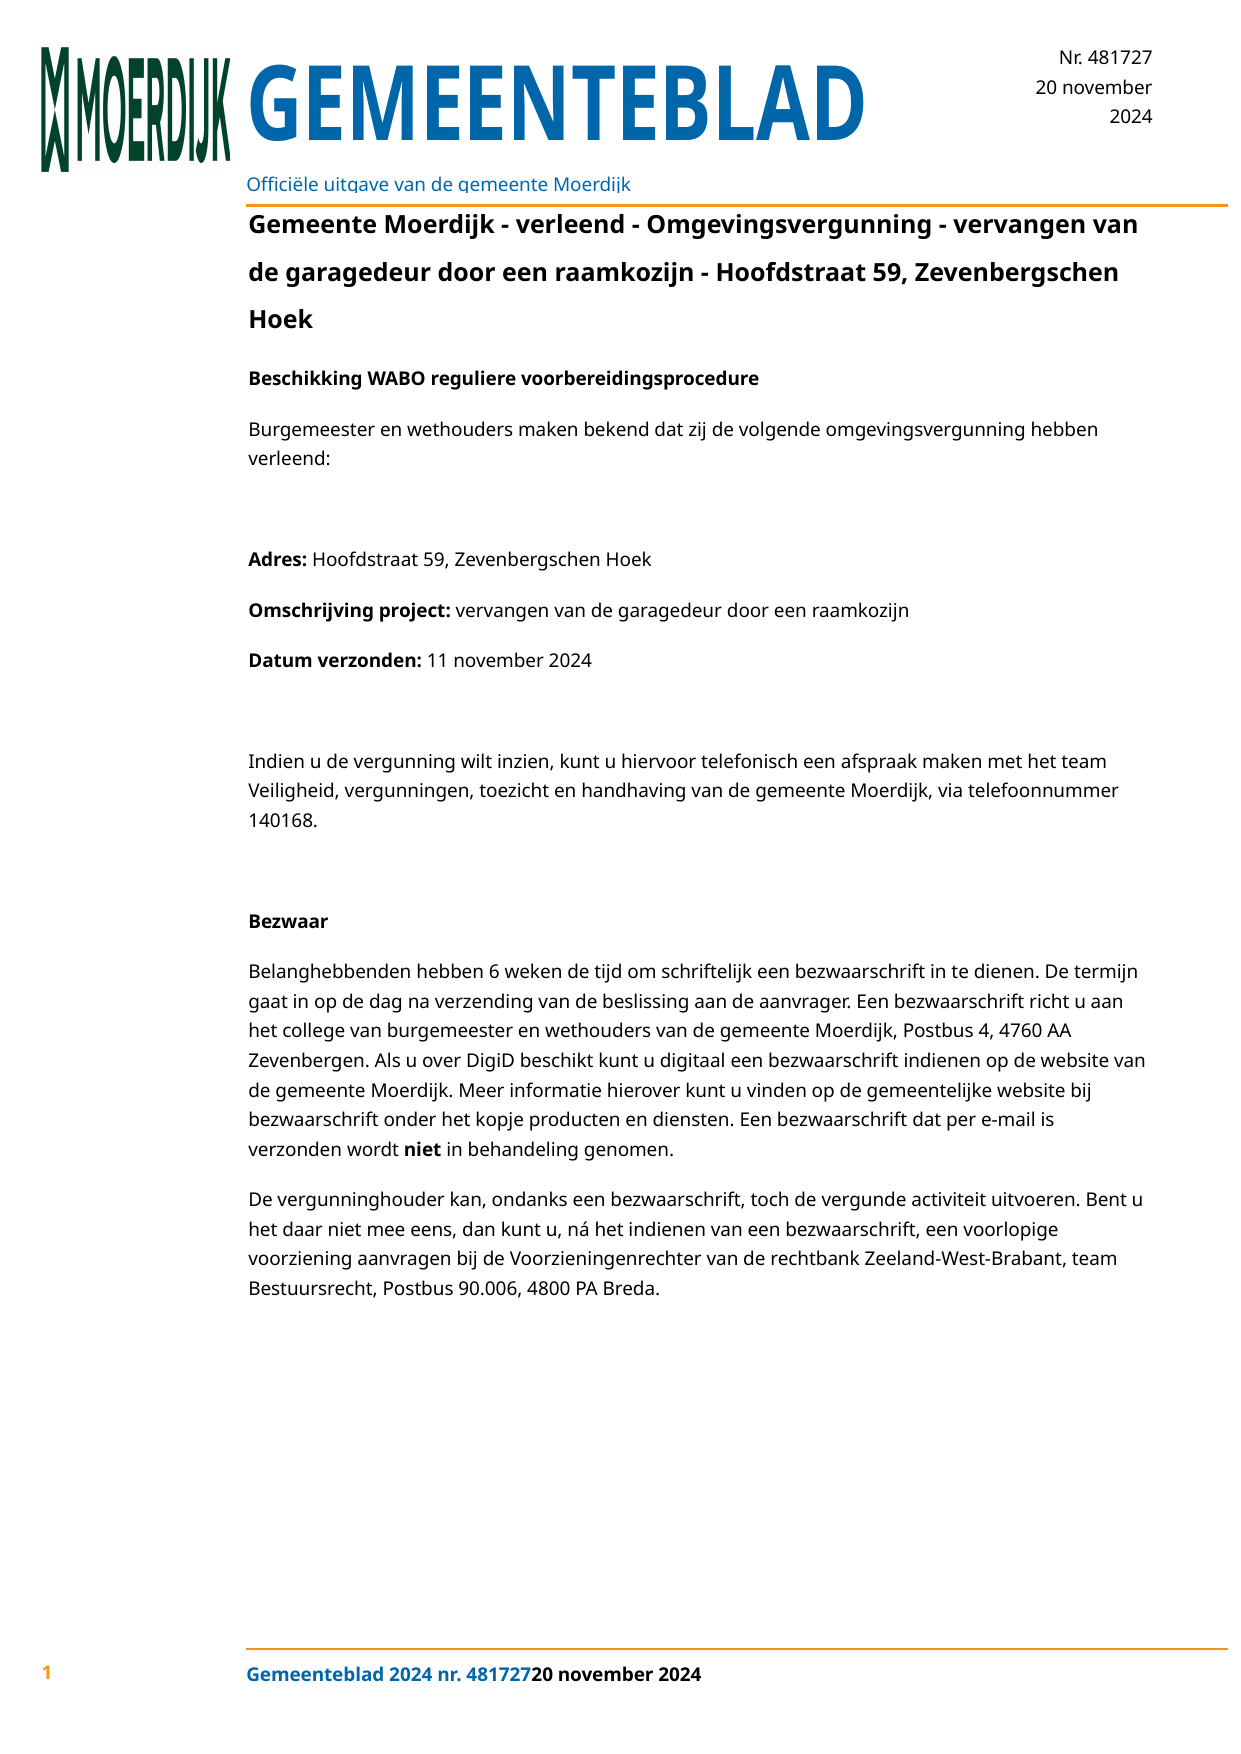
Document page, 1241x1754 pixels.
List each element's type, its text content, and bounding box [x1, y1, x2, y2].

text Omschrijving project: vervangen van de garagedeur door een raamkozijn [248, 597, 1152, 622]
text Adres: Hoofdstraat 59, Zevenbergschen Hoek [248, 546, 1152, 572]
text Bezwaar [248, 908, 1152, 934]
text Indien u de vergunning wilt inzien, kunt u hiervoor telefonisch een afspraak maken met het team Veiligheid, vergunningen, toezicht en handhaving van de gemeente Moerdijk, via telefoonnummer 140168. [248, 748, 1152, 833]
text Gemeente Moerdijk - verleend - Omgevingsvergunning - vervangen van de garagedeur door een raamkozijn - Hoofdstraat 59, Zevenbergschen Hoek [248, 207, 1152, 336]
text Datum verzonden: 11 november 2024 [248, 647, 1152, 673]
text De vergunninghouder kan, ondanks een bezwaarschrift, toch de vergunde activiteit uitvoeren. Bent u het daar niet mee eens, dan kunt u, ná het indienen van een bezwaarschrift, een voorlopige voorziening aanvragen bij de Voorzieningenrechter van de rechtbank Zeeland-West-Brabant, team Bestuursrecht, Postbus 90.006, 4800 PA Breda. [248, 1186, 1152, 1301]
picture [41, 47, 231, 172]
text Beschikking WABO reguliere voorbereidingsprocedure [248, 366, 1152, 391]
text Belanghebbenden hebben 6 weken de tijd om schriftelijk een bezwaarschrift in te dienen. De termijn gaat in op de dag na verzending van de beslissing aan de aanvrager. Een bezwaarschrift richt u aan het college van burgemeester en wethouders van de gemeente Moerdijk, Postbus 4, 4760 AA Zevenbergen. Als u over DigiD beschikt kunt u digitaal een bezwaarschrift indienen op de website van de gemeente Moerdijk. Meer informatie hierover kunt u vinden op de gemeentelijke website bij bezwaarschrift onder het kopje producten en diensten. Een bezwaarschrift dat per e-mail is verzonden wordt niet in behandeling genomen. [248, 958, 1152, 1162]
text Burgemeester en wethouders maken bekend dat zij de volgende omgevingsvergunning hebben verleend: [248, 416, 1152, 471]
